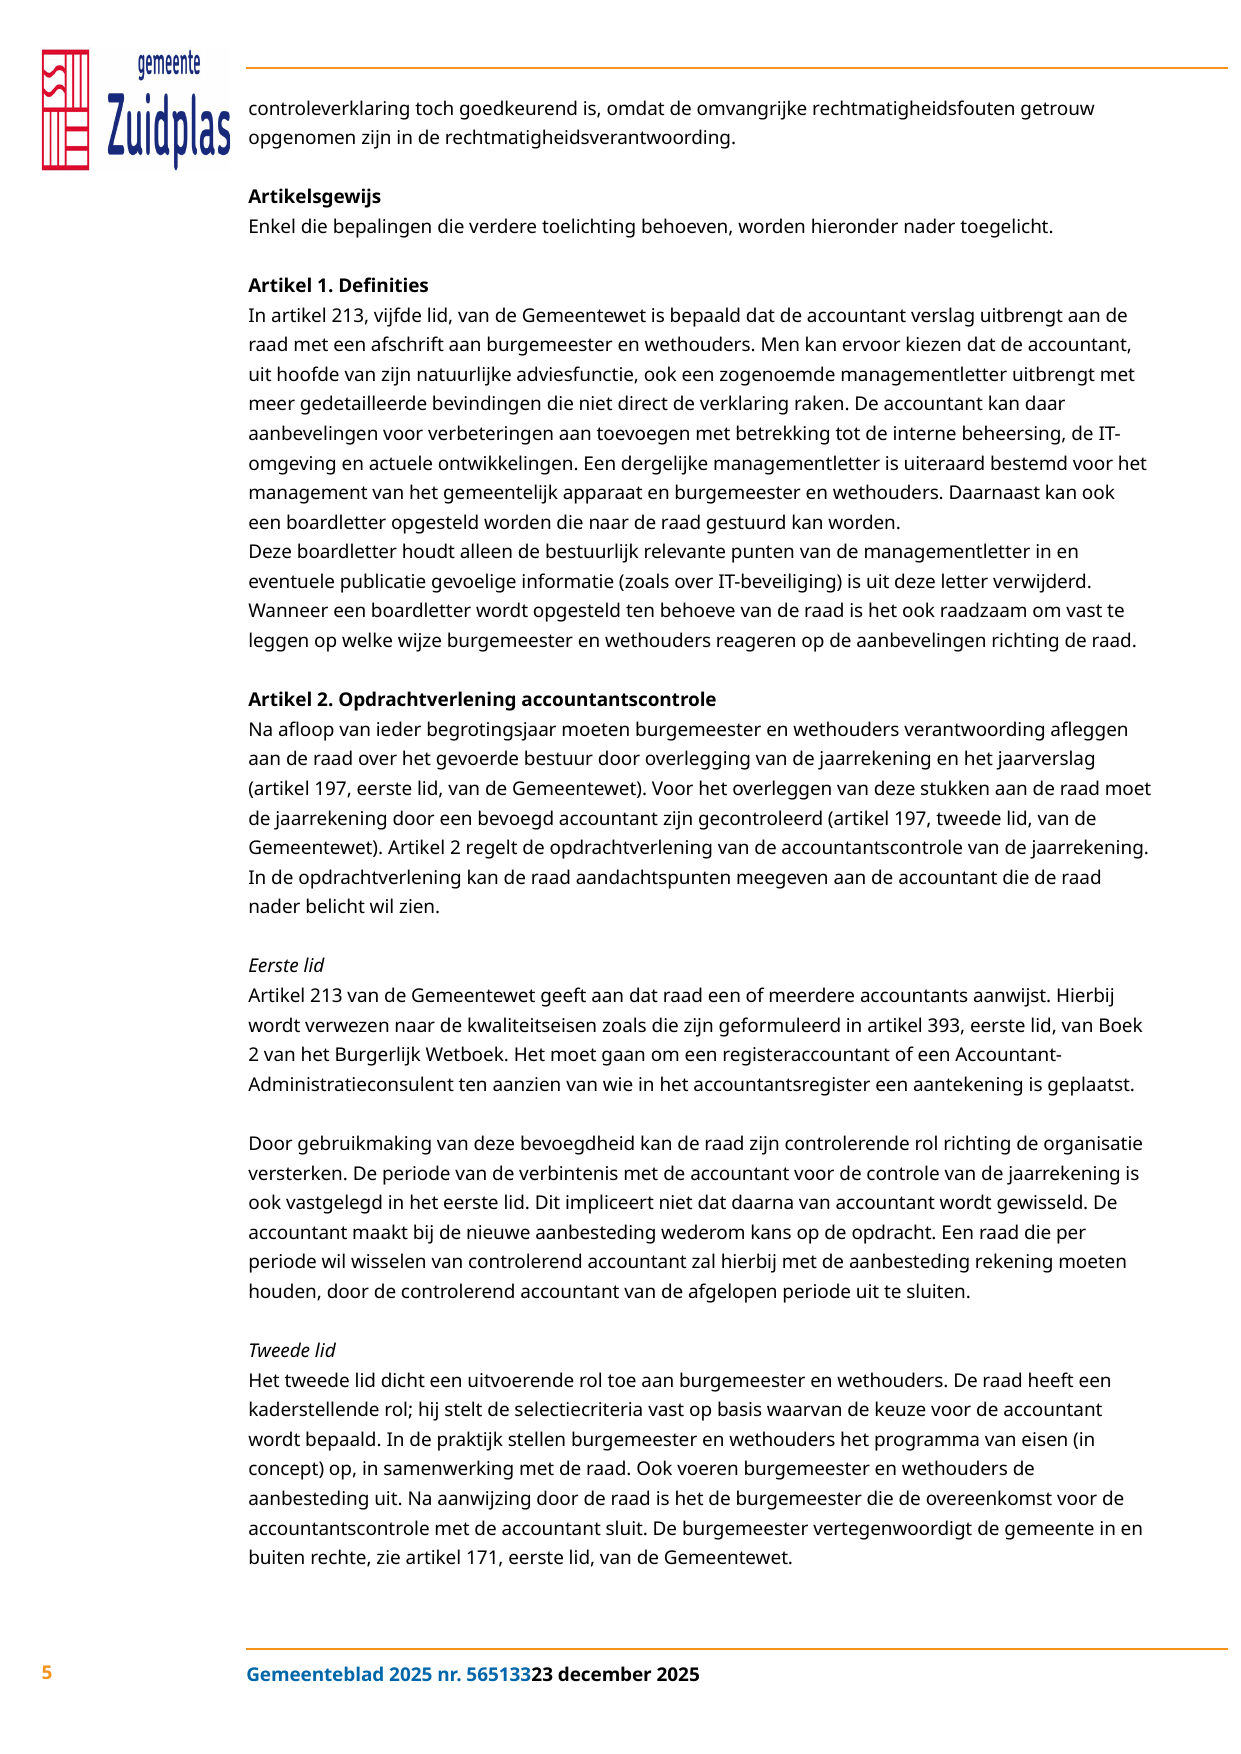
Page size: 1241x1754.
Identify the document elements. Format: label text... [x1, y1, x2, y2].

text Artikel 1. Definities [248, 272, 1152, 298]
text Door gebruikmaking van deze bevoegdheid kan de raad zijn controlerende rol richting de organisatie versterken. De periode van de verbintenis met de accountant voor de controle van de jaarrekening is ook vastgelegd in het eerste lid. Dit impliceert niet dat daarna van accountant wordt gewisseld. De accountant maakt bij de nieuwe aanbesteding wederom kans op de opdracht. Een raad die per periode wil wisselen van controlerend accountant zal hierbij met de aanbesteding rekening moeten houden, door de controlerend accountant van de afgelopen periode uit te sluiten. [248, 1130, 1152, 1304]
text controleverklaring toch goedkeurend is, omdat de omvangrijke rechtmatigheidsfouten getrouw opgenomen zijn in de rechtmatigheidsverantwoording. [248, 95, 1152, 150]
text Tweede lid [248, 1337, 1152, 1363]
text Artikel 2. Opdrachtverlening accountantscontrole [248, 686, 1152, 712]
text Eerste lid [248, 953, 1152, 978]
text In artikel 213, vijfde lid, van de Gemeentewet is bepaald dat de accountant verslag uitbrengt aan de raad met een afschrift aan burgemeester en wethouders. Men kan ervoor kiezen dat de accountant, uit hoofde van zijn natuurlijke adviesfunctie, ook een zogenoemde managementletter uitbrengt met meer gedetailleerde bevindingen die niet direct de verklaring raken. De accountant kan daar aanbevelingen voor verbeteringen aan toevoegen met betrekking tot de interne beheersing, de IT-omgeving en actuele ontwikkelingen. Een dergelijke managementletter is uiteraard bestemd voor het management van het gemeentelijk apparaat en burgemeester en wethouders. Daarnaast kan ook een boardletter opgesteld worden die naar de raad gestuurd kan worden. [248, 302, 1152, 535]
text Het tweede lid dicht een uitvoerende rol toe aan burgemeester en wethouders. De raad heeft een kaderstellende rol; hij stelt de selectiecriteria vast op basis waarvan de keuze voor de accountant wordt bepaald. In de praktijk stellen burgemeester en wethouders het programma van eisen (in concept) op, in samenwerking met de raad. Ook voeren burgemeester en wethouders de aanbesteding uit. Na aanwijzing door de raad is het de burgemeester die de overeenkomst voor de accountantscontrole met de accountant sluit. De burgemeester vertegenwoordigt de gemeente in en buiten rechte, zie artikel 171, eerste lid, van de Gemeentewet. [248, 1367, 1152, 1570]
text Artikel 213 van de Gemeentewet geeft aan dat raad een of meerdere accountants aanwijst. Hierbij wordt verwezen naar de kwaliteitseisen zoals die zijn geformuleerd in artikel 393, eerste lid, van Boek 2 van het Burgerlijk Wetboek. Het moet gaan om een registeraccountant of een Accountant-Administratieconsulent ten aanzien van wie in het accountantsregister een aantekening is geplaatst. [248, 982, 1152, 1097]
text Artikelsgewijs [248, 183, 1152, 209]
text Deze boardletter houdt alleen de bestuurlijk relevante punten van de managementletter in en eventuele publicatie gevoelige informatie (zoals over IT-beveiliging) is uit deze letter verwijderd. Wanneer een boardletter wordt opgesteld ten behoeve van de raad is het ook raadzaam om vast te leggen op welke wijze burgemeester en wethouders reageren op de aanbevelingen richting de raad. [248, 538, 1152, 653]
picture [41, 47, 231, 172]
text Enkel die bepalingen die verdere toelichting behoeven, worden hieronder nader toegelicht. [248, 213, 1152, 239]
text Na afloop van ieder begrotingsjaar moeten burgemeester en wethouders verantwoording afleggen aan de raad over het gevoerde bestuur door overlegging van de jaarrekening en het jaarverslag (artikel 197, eerste lid, van de Gemeentewet). Voor het overleggen van deze stukken aan de raad moet de jaarrekening door een bevoegd accountant zijn gecontroleerd (artikel 197, tweede lid, van de Gemeentewet). Artikel 2 regelt de opdrachtverlening van de accountantscontrole van de jaarrekening. In de opdrachtverlening kan de raad aandachtspunten meegeven aan de accountant die de raad nader belicht wil zien. [248, 716, 1152, 919]
